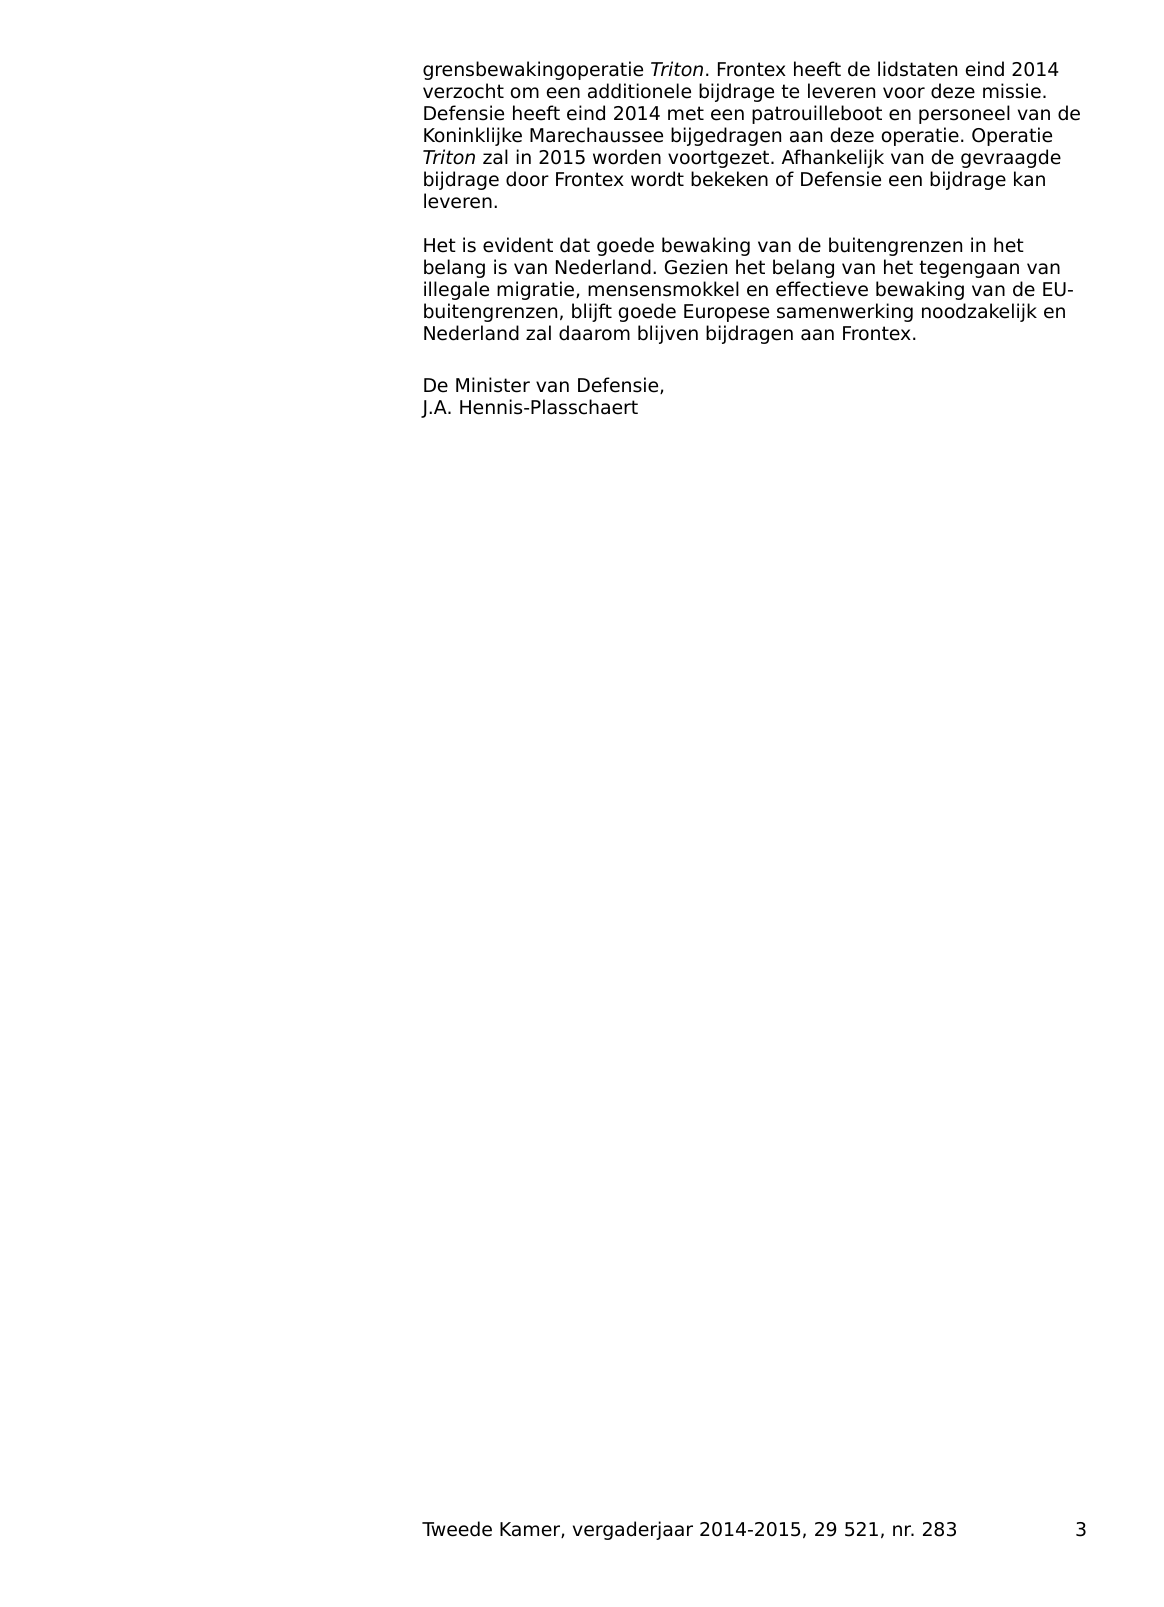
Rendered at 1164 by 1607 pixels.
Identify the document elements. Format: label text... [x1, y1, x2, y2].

text grensbewakingoperatie Triton. Frontex heeft de lidstaten eind 2014 verzocht om een additionele bijdrage te leveren voor deze missie. Defensie heeft eind 2014 met een patrouilleboot en personeel van de Koninklijke Marechaussee bijgedragen aan deze operatie. Operatie Triton zal in 2015 worden voortgezet. Afhankelijk van de gevraagde bijdrage door Frontex wordt bekeken of Defensie een bijdrage kan leveren. [422, 59, 1087, 213]
text Het is evident dat goede bewaking van de buitengrenzen in het belang is van Nederland. Gezien het belang van het tegengaan van illegale migratie, mensensmokkel en effectieve bewaking van de EU-buitengrenzen, blijft goede Europese samenwerking noodzakelijk en Nederland zal daarom blijven bijdragen aan Frontex. [422, 235, 1087, 345]
text De Minister van Defensie, J.A. Hennis-Plasschaert [422, 375, 1087, 419]
